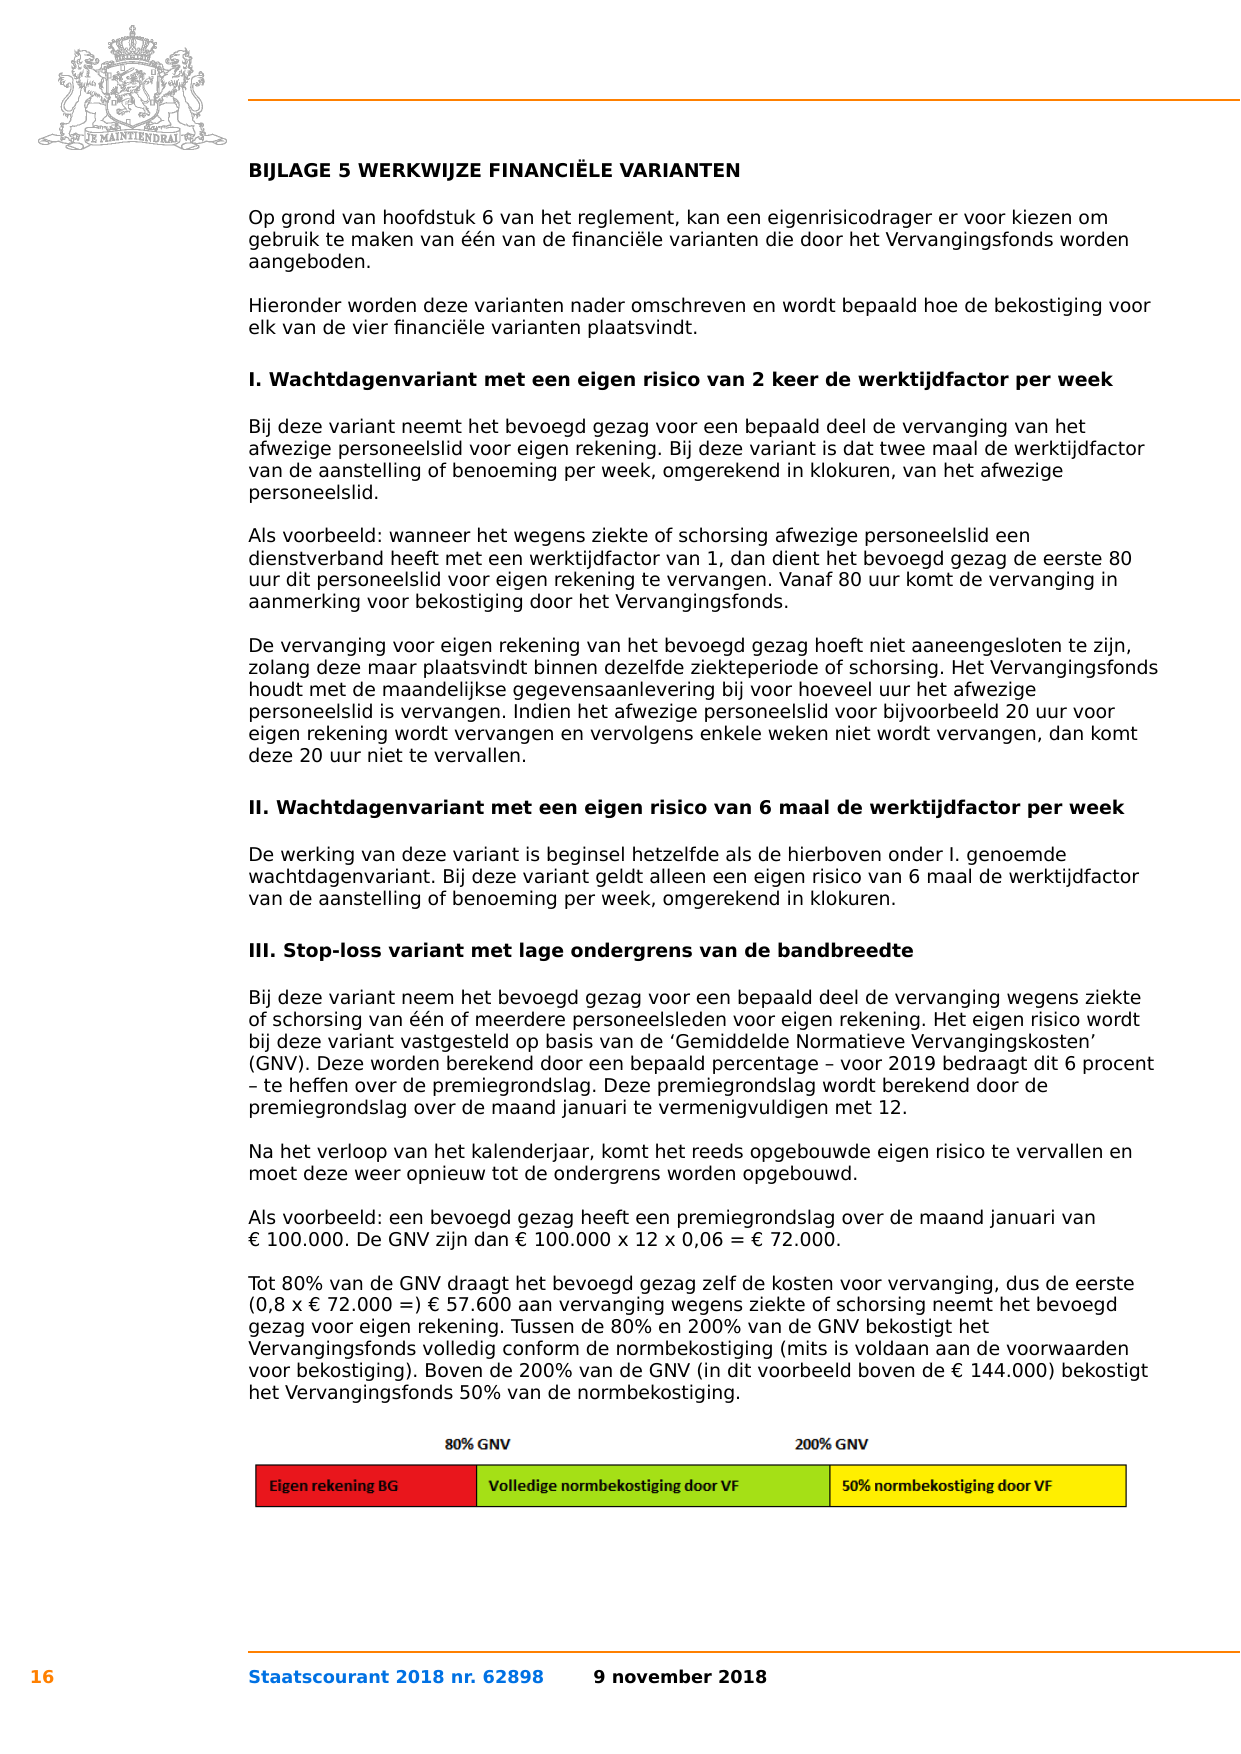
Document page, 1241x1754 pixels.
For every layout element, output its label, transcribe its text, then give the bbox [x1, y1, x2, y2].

text Als voorbeeld: een bevoegd gezag heeft een premiegrondslag over de maand januari van € 100.000. De GNV zijn dan € 100.000 x 12 x 0,06 = € 72.000. [248, 1207, 1163, 1251]
text Op grond van hoofdstuk 6 van het reglement, kan een eigenrisicodrager er voor kiezen om gebruik te maken van één van de financiële varianten die door het Vervangingsfonds worden aangeboden. [248, 207, 1163, 273]
text De vervanging voor eigen rekening van het bevoegd gezag hoeft niet aaneengesloten te zijn, zolang deze maar plaatsvindt binnen dezelfde ziekteperiode of schorsing. Het Vervangingsfonds houdt met de maandelijkse gegevensaanlevering bij voor hoeveel uur het afwezige personeelslid is vervangen. Indien het afwezige personeelslid voor bijvoorbeeld 20 uur voor eigen rekening wordt vervangen en vervolgens enkele weken niet wordt vervangen, dan komt deze 20 uur niet te vervallen. [248, 635, 1163, 767]
subtitle II. Wachtdagenvariant met een eigen risico van 6 maal de werktijdfactor per week [248, 797, 1163, 819]
picture [38, 25, 227, 150]
text Hieronder worden deze varianten nader omschreven en wordt bepaald hoe de bekostiging voor elk van de vier financiële varianten plaatsvindt. [248, 295, 1163, 339]
text De werking van deze variant is beginsel hetzelfde als de hierboven onder I. genoemde wachtdagenvariant. Bij deze variant geldt alleen een eigen risico van 6 maal de werktijdfactor van de aanstelling of benoeming per week, omgerekend in klokuren. [248, 844, 1163, 910]
text Als voorbeeld: wanneer het wegens ziekte of schorsing afwezige personeelslid een dienstverband heeft met een werktijdfactor van 1, dan dient het bevoegd gezag de eerste 80 uur dit personeelslid voor eigen rekening te vervangen. Vanaf 80 uur komt de vervanging in aanmerking voor bekostiging door het Vervangingsfonds. [248, 525, 1163, 613]
picture [248, 1426, 1134, 1521]
subtitle III. Stop-loss variant met lage ondergrens van de bandbreedte [248, 940, 1163, 962]
text Tot 80% van de GNV draagt het bevoegd gezag zelf de kosten voor vervanging, dus de eerste (0,8 x € 72.000 =) € 57.600 aan vervanging wegens ziekte of schorsing neemt het bevoegd gezag voor eigen rekening. Tussen de 80% en 200% van de GNV bekostigt het Vervangingsfonds volledig conform de normbekostiging (mits is voldaan aan de voorwaarden voor bekostiging). Boven de 200% van de GNV (in dit voorbeeld boven de € 144.000) bekostigt het Vervangingsfonds 50% van de normbekostiging. [248, 1272, 1163, 1404]
text Bij deze variant neem het bevoegd gezag voor een bepaald deel de vervanging wegens ziekte of schorsing van één of meerdere personeelsleden voor eigen rekening. Het eigen risico wordt bij deze variant vastgesteld op basis van de ‘Gemiddelde Normatieve Vervangingskosten’ (GNV). Deze worden berekend door een bepaald percentage – voor 2019 bedraagt dit 6 procent – te heffen over de premiegrondslag. Deze premiegrondslag wordt berekend door de premiegrondslag over de maand januari te vermenigvuldigen met 12. [248, 987, 1163, 1119]
subtitle I. Wachtdagenvariant met een eigen risico van 2 keer de werktijdfactor per week [248, 369, 1163, 391]
subtitle BIJLAGE 5 WERKWIJZE FINANCIËLE VARIANTEN [248, 160, 1163, 182]
text Na het verloop van het kalenderjaar, komt het reeds opgebouwde eigen risico te vervallen en moet deze weer opnieuw tot de ondergrens worden opgebouwd. [248, 1141, 1163, 1185]
text Bij deze variant neemt het bevoegd gezag voor een bepaald deel de vervanging van het afwezige personeelslid voor eigen rekening. Bij deze variant is dat twee maal de werktijdfactor van de aanstelling of benoeming per week, omgerekend in klokuren, van het afwezige personeelslid. [248, 416, 1163, 503]
